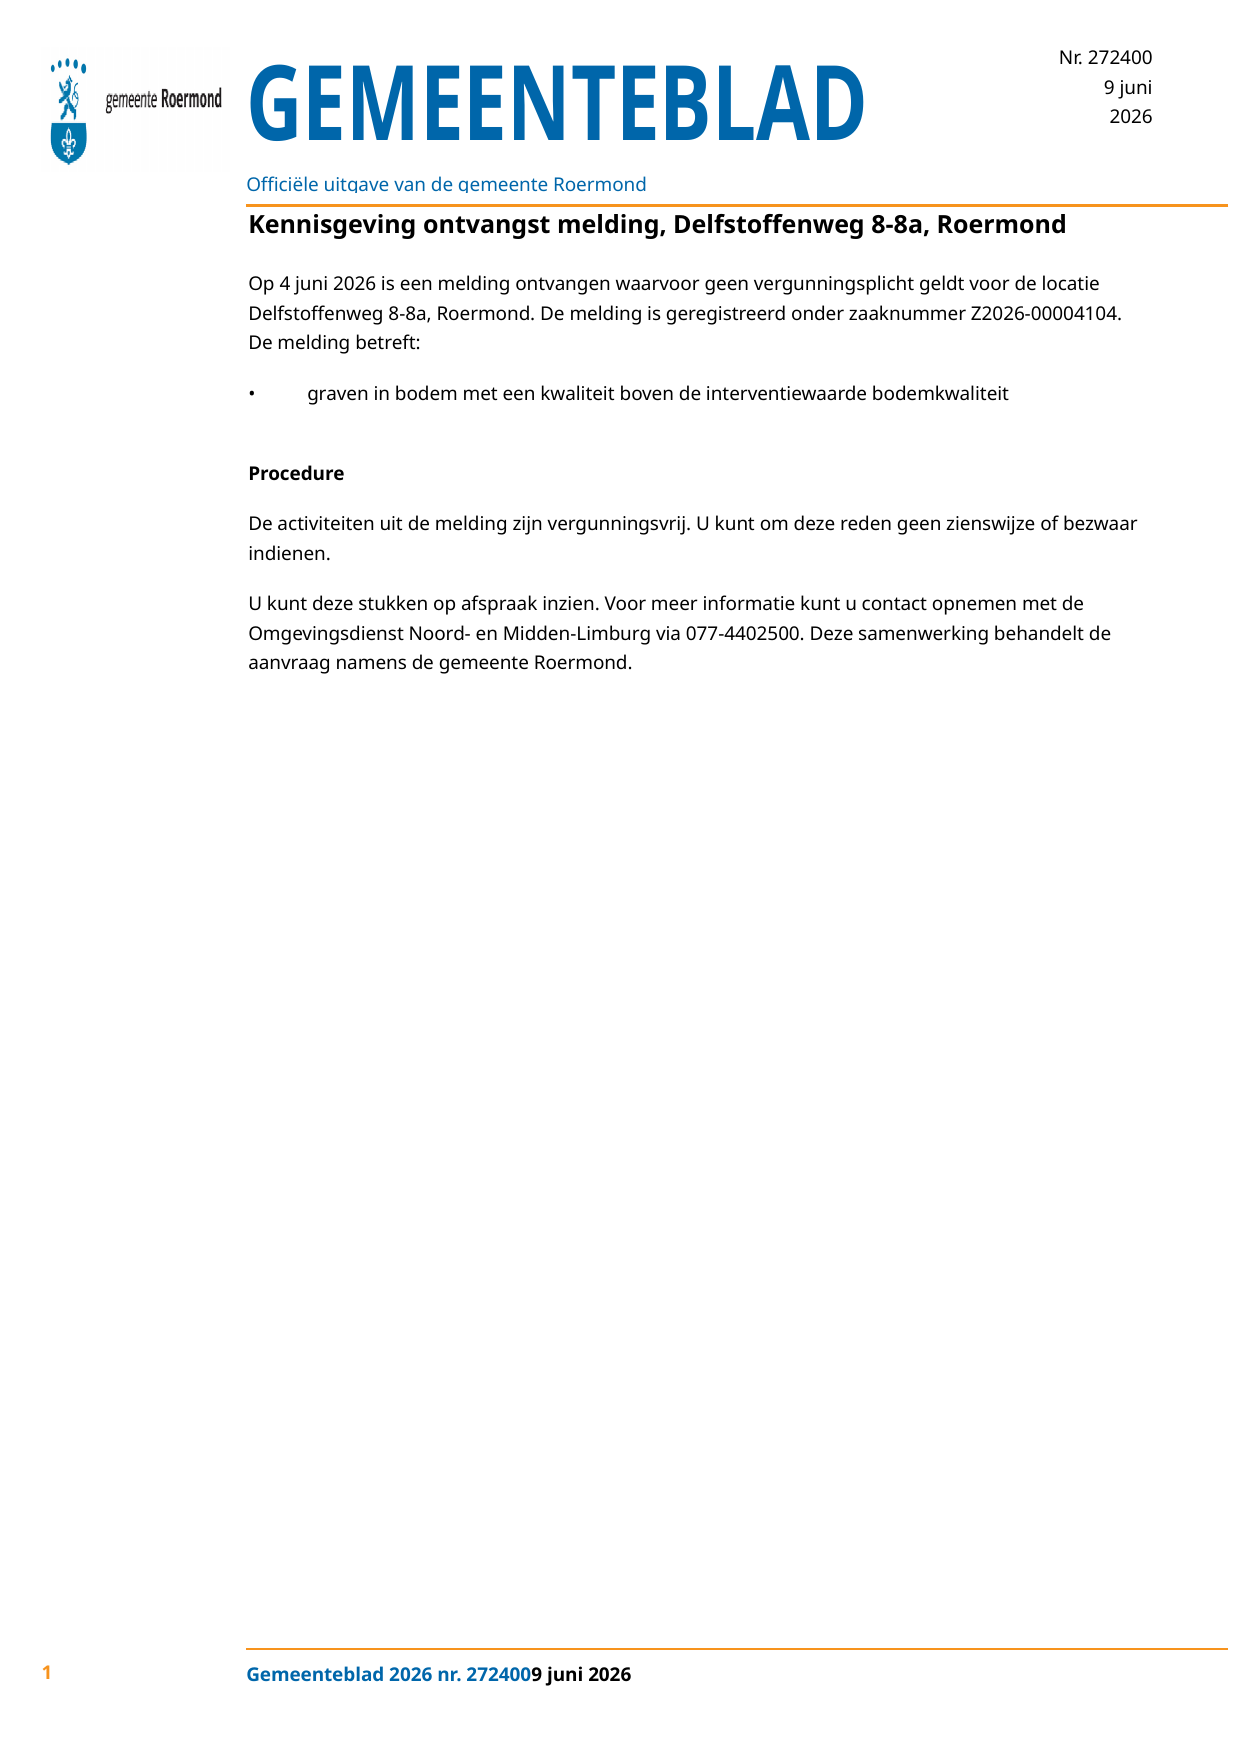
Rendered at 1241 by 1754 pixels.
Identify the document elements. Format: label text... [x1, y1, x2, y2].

text Op 4 juni 2026 is een melding ontvangen waarvoor geen vergunningsplicht geldt voor de locatie Delfstoffenweg 8-8a, Roermond. De melding is geregistreerd onder zaaknummer Z2026-00004104. De melding betreft: [248, 270, 1152, 355]
text U kunt deze stukken op afspraak inzien. Voor meer informatie kunt u contact opnemen met de Omgevingsdienst Noord- en Midden-Limburg via 077-4402500. Deze samenwerking behandelt de aanvraag namens de gemeente Roermond. [248, 590, 1152, 675]
text De activiteiten uit de melding zijn vergunningsvrij. U kunt om deze reden geen zienswijze of bezwaar indienen. [248, 510, 1152, 566]
list graven in bodem met een kwaliteit boven de interventiewaarde bodemkwaliteit [248, 380, 1152, 406]
text Kennisgeving ontvangst melding, Delfstoffenweg 8-8a, Roermond [248, 207, 1152, 241]
picture [41, 47, 231, 172]
text Procedure [248, 460, 1152, 486]
